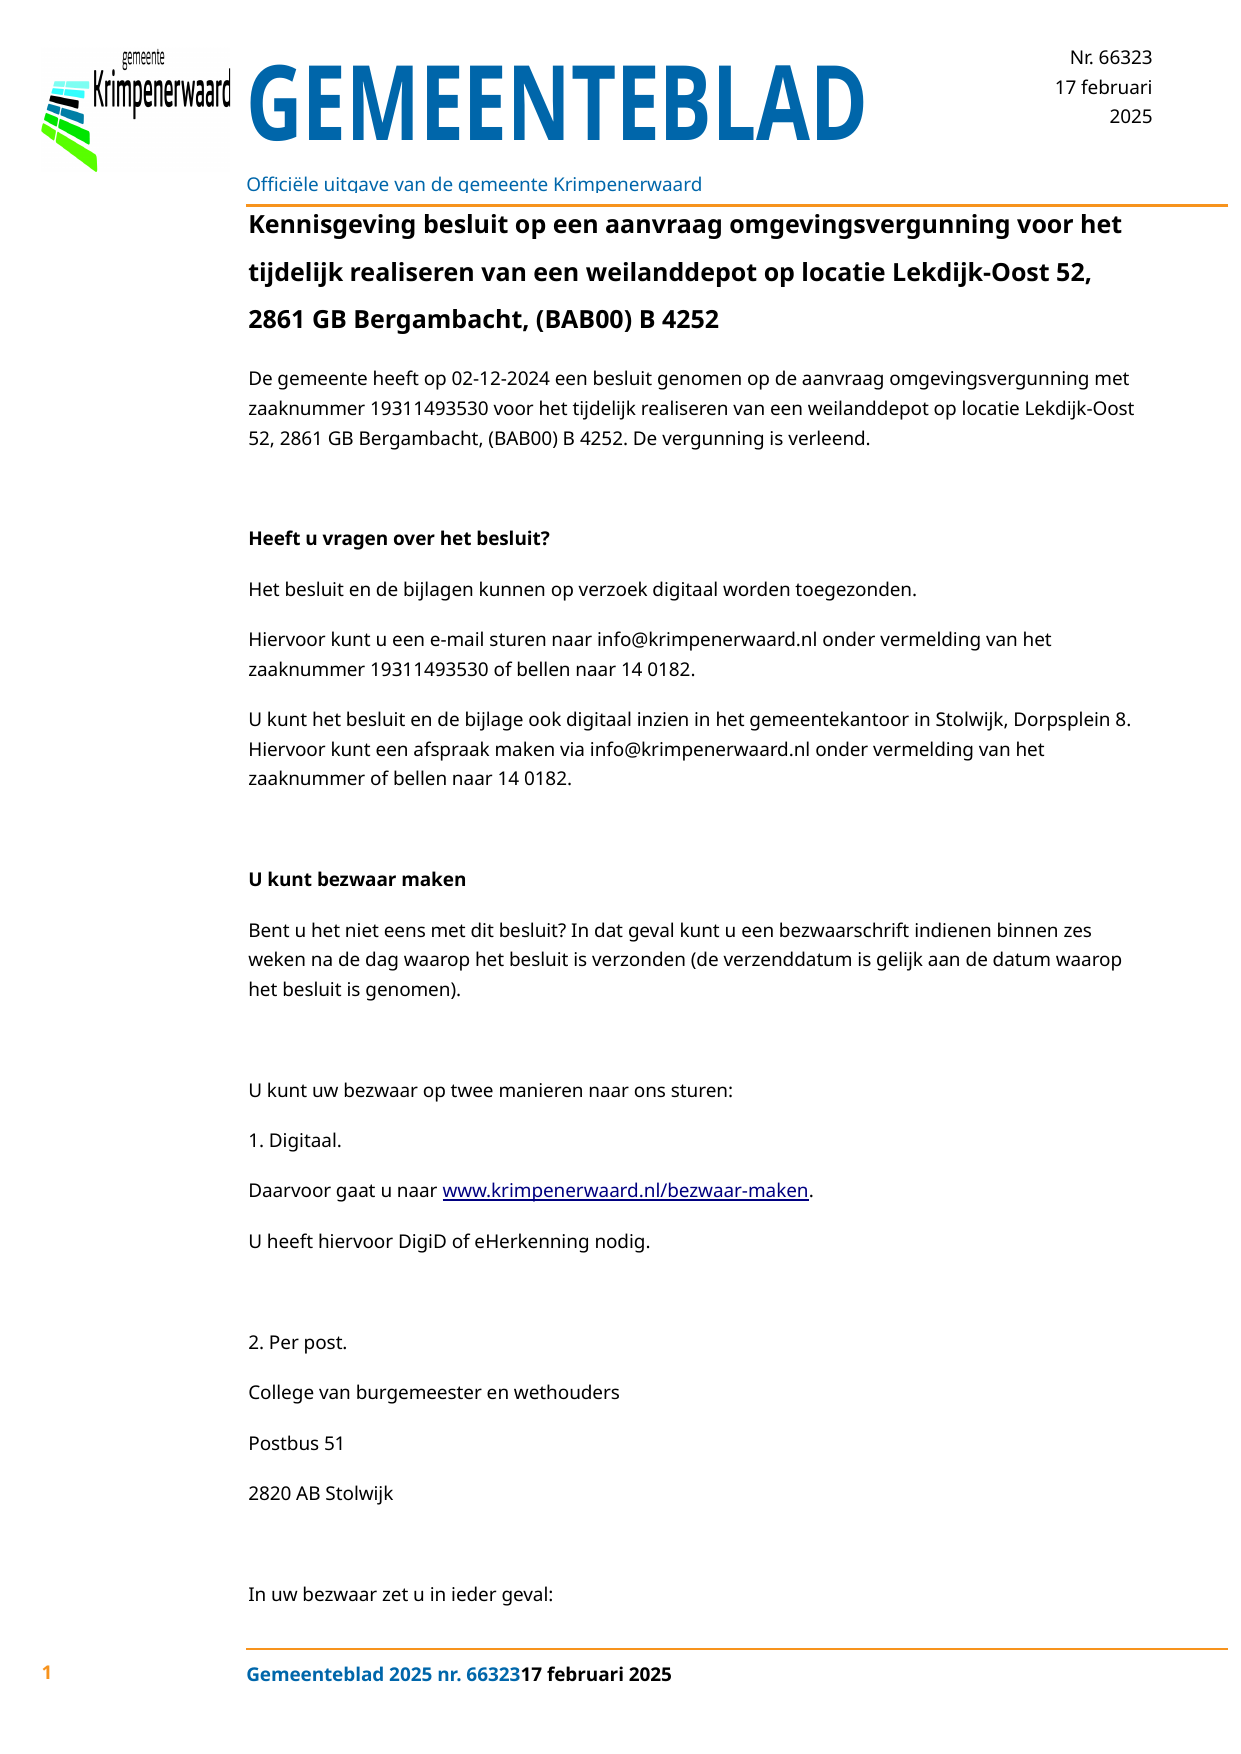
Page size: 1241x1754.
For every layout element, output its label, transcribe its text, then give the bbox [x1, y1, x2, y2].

text Heeft u vragen over het besluit? [248, 526, 1152, 551]
text De gemeente heeft op 02-12-2024 een besluit genomen op de aanvraag omgevingsvergunning met zaaknummer 19311493530 voor het tijdelijk realiseren van een weilanddepot op locatie Lekdijk-Oost 52, 2861 GB Bergambacht, (BAB00) B 4252. De vergunning is verleend. [248, 366, 1152, 450]
text College van burgemeester en wethouders [248, 1379, 1152, 1405]
text Bent u het niet eens met dit besluit? In dat geval kunt u een bezwaarschrift indienen binnen zes weken na de dag waarop het besluit is verzonden (de verzenddatum is gelijk aan de datum waarop het besluit is genomen). [248, 917, 1152, 1002]
text U kunt bezwaar maken [248, 866, 1152, 892]
text U kunt het besluit en de bijlage ook digitaal inzien in het gemeentekantoor in Stolwijk, Dorpsplein 8. Hiervoor kunt een afspraak maken via info@krimpenerwaard.nl onder vermelding van het zaaknummer of bellen naar 14 0182. [248, 706, 1152, 791]
text Hiervoor kunt u een e-mail sturen naar info@krimpenerwaard.nl onder vermelding van het zaaknummer 19311493530 of bellen naar 14 0182. [248, 626, 1152, 682]
text Postbus 51 [248, 1430, 1152, 1455]
text 2820 AB Stolwijk [248, 1480, 1152, 1506]
text U kunt uw bezwaar op twee manieren naar ons sturen: [248, 1077, 1152, 1102]
text Kennisgeving besluit op een aanvraag omgevingsvergunning voor het tijdelijk realiseren van een weilanddepot op locatie Lekdijk-Oost 52, 2861 GB Bergambacht, (BAB00) B 4252 [248, 207, 1152, 336]
text Het besluit en de bijlagen kunnen op verzoek digitaal worden toegezonden. [248, 576, 1152, 602]
text U heeft hiervoor DigiD of eHerkenning nodig. [248, 1228, 1152, 1254]
text In uw bezwaar zet u in ieder geval: [248, 1581, 1152, 1607]
text Daarvoor gaat u naar www.krimpenerwaard.nl/bezwaar-maken. [248, 1178, 1152, 1203]
text 1. Digitaal. [248, 1127, 1152, 1153]
picture [41, 47, 231, 172]
text 2. Per post. [248, 1329, 1152, 1354]
